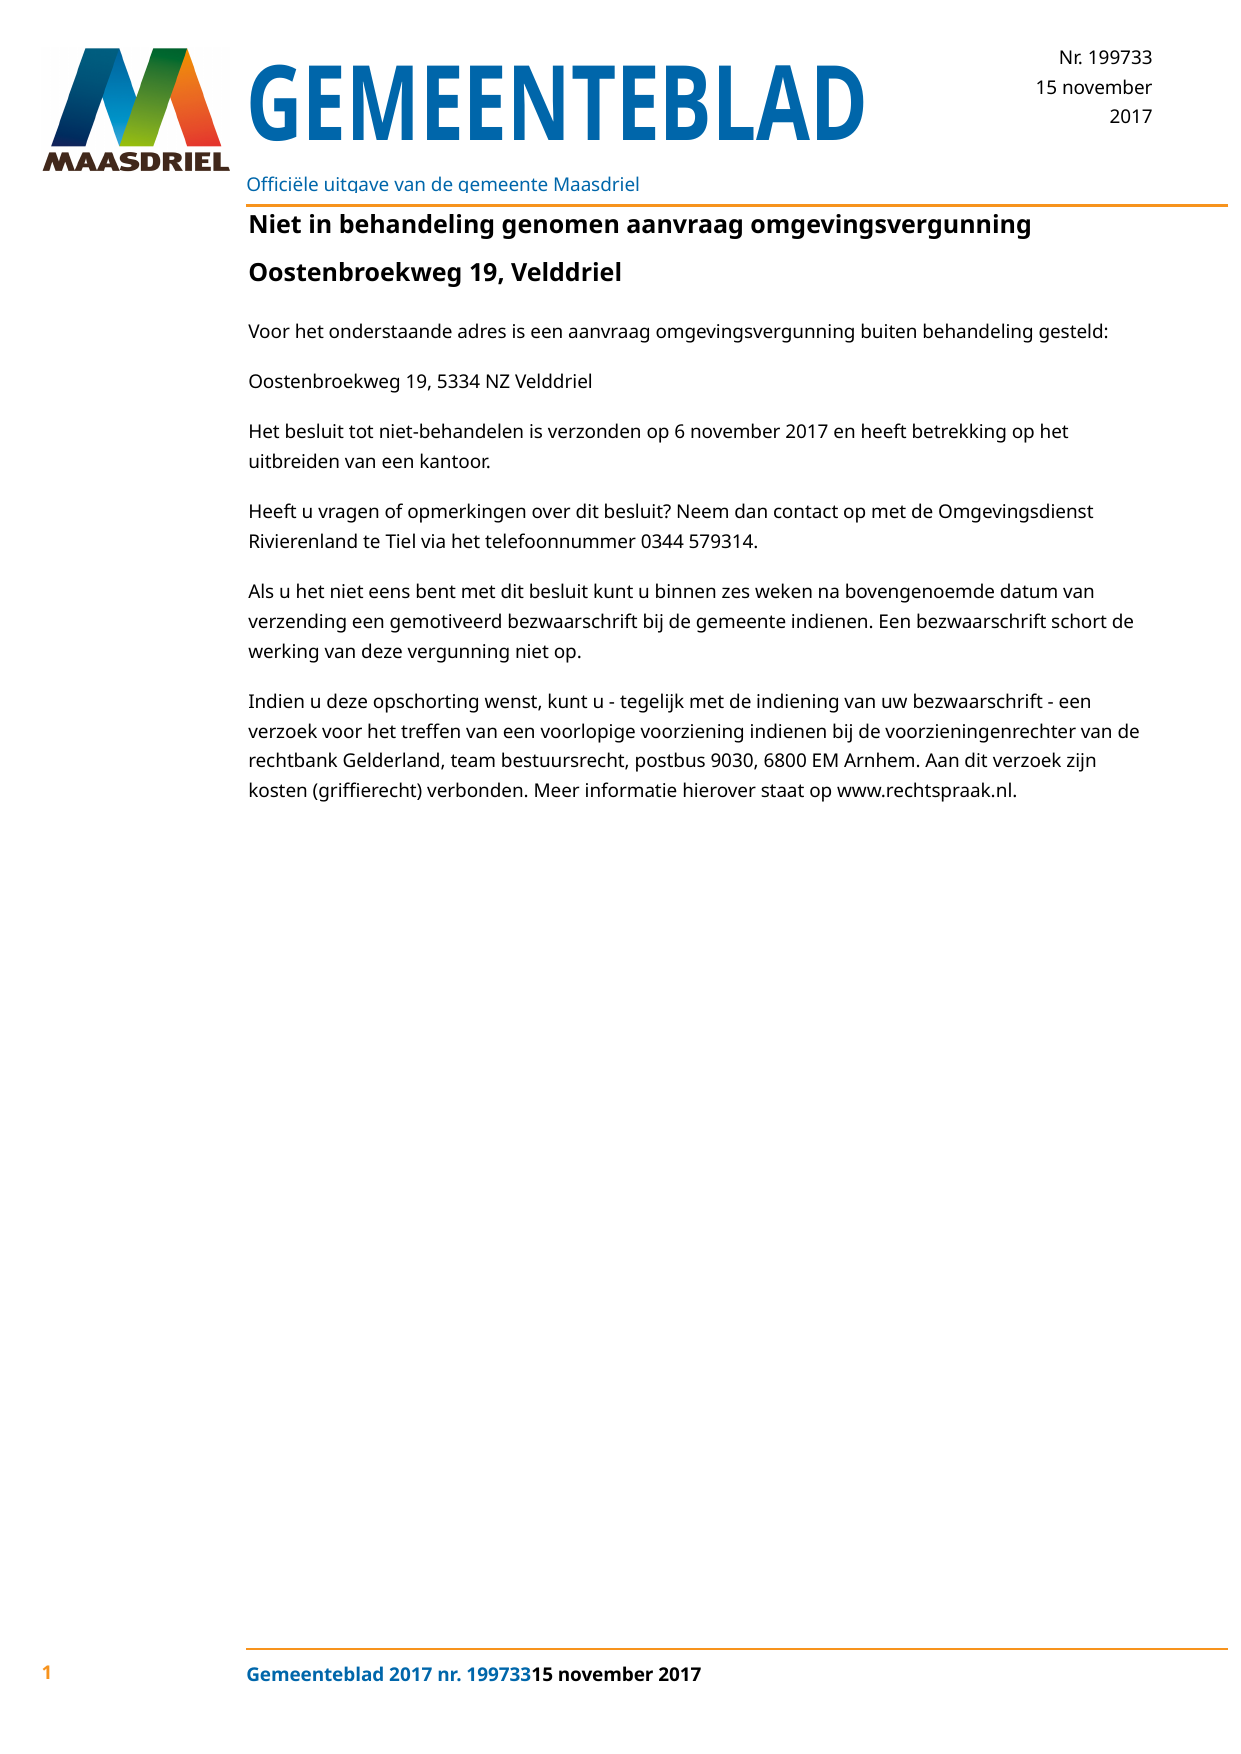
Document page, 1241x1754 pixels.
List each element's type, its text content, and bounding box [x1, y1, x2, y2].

text Oostenbroekweg 19, 5334 NZ Velddriel [248, 368, 1152, 394]
text Indien u deze opschorting wenst, kunt u - tegelijk met de indiening van uw bezwaarschrift - een verzoek voor het treffen van een voorlopige voorziening indienen bij de voorzieningenrechter van de rechtbank Gelderland, team bestuursrecht, postbus 9030, 6800 EM Arnhem. Aan dit verzoek zijn kosten (griffierecht) verbonden. Meer informatie hierover staat op www.rechtspraak.nl. [248, 688, 1152, 803]
text Heeft u vragen of opmerkingen over dit besluit? Neem dan contact op met de Omgevingsdienst Rivierenland te Tiel via het telefoonnummer 0344 579314. [248, 499, 1152, 554]
text Als u het niet eens bent met dit besluit kunt u binnen zes weken na bovengenoemde datum van verzending een gemotiveerd bezwaarschrift bij de gemeente indienen. Een bezwaarschrift schort de werking van deze vergunning niet op. [248, 579, 1152, 664]
text Voor het onderstaande adres is een aanvraag omgevingsvergunning buiten behandeling gesteld: [248, 318, 1152, 344]
text Het besluit tot niet-behandelen is verzonden op 6 november 2017 en heeft betrekking op het uitbreiden van een kantoor. [248, 419, 1152, 474]
text Niet in behandeling genomen aanvraag omgevingsvergunning Oostenbroekweg 19, Velddriel [248, 207, 1152, 288]
picture [41, 47, 231, 172]
